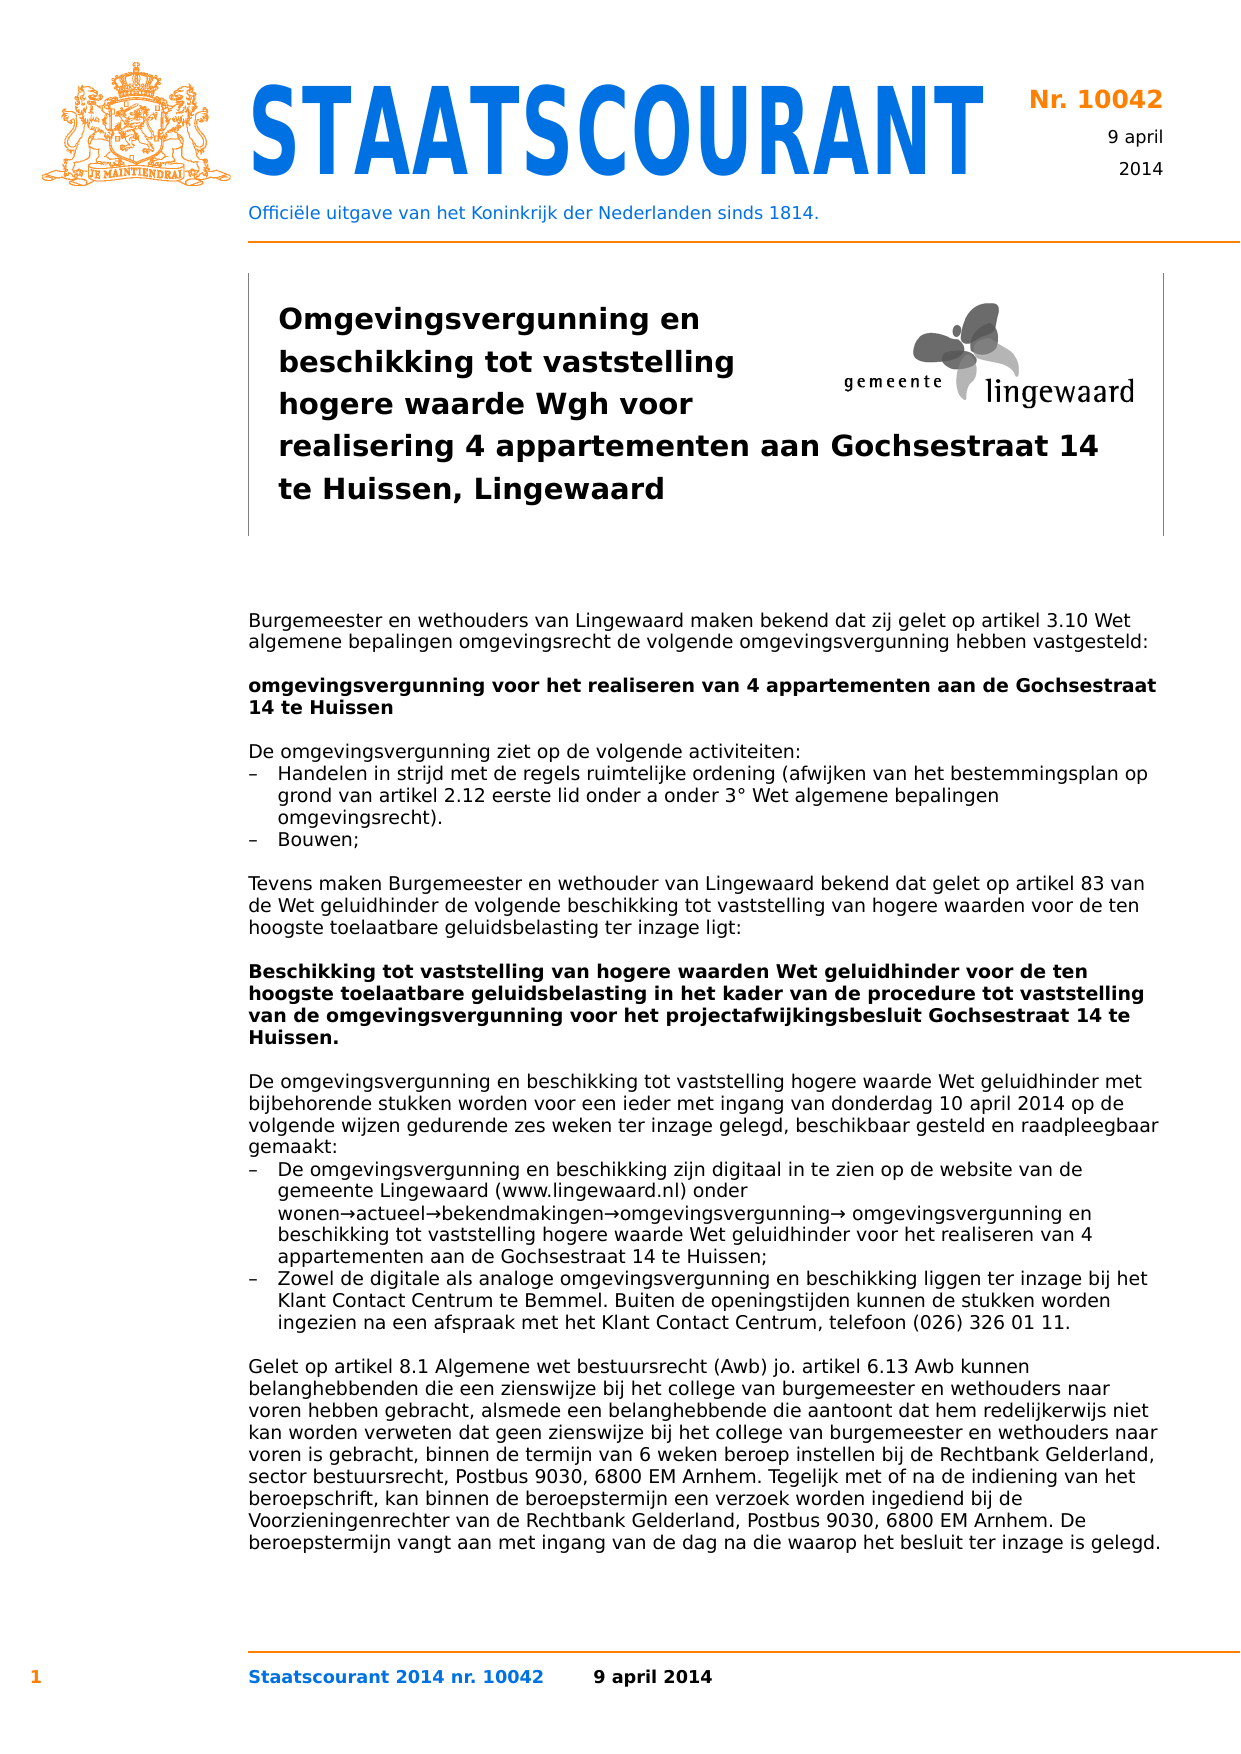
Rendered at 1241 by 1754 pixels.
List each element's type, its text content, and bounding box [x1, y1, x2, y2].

text Tevens maken Burgemeester en wethouder van Lingewaard bekend dat gelet op artikel 83 van de Wet geluidhinder de volgende beschikking tot vaststelling van hogere waarden voor de ten hoogste toelaatbare geluidsbelasting ter inzage ligt: [248, 873, 1163, 939]
picture [41, 62, 231, 186]
text – Bouwen; [248, 829, 1163, 851]
text Beschikking tot vaststelling van hogere waarden Wet geluidhinder voor de ten hoogste toelaatbare geluidsbelasting in het kader van de procedure tot vaststelling van de omgevingsvergunning voor het projectafwijkingsbesluit Gochsestraat 14 te Huissen. [248, 961, 1163, 1049]
table_header STAATSCOURANT [248, 62, 998, 203]
text Burgemeester en wethouders van Lingewaard maken bekend dat zij gelet op artikel 3.10 Wet algemene bepalingen omgevingsrecht de volgende omgevingsvergunning hebben vastgesteld: [248, 609, 1163, 653]
text – De omgevingsvergunning en beschikking zijn digitaal in te zien op de website van de gemeente Lingewaard (www.lingewaard.nl) onder wonen→actueel→bekendmakingen→omgevingsvergunning→ omgevingsvergunning en beschikking tot vaststelling hogere waarde Wet geluidhinder voor het realiseren van 4 appartementen aan de Gochsestraat 14 te Huissen; [248, 1158, 1163, 1268]
text omgevingsvergunning voor het realiseren van 4 appartementen aan de Gochsestraat 14 te Huissen [248, 675, 1163, 719]
table_cell 2014 [998, 153, 1240, 203]
text – Handelen in strijd met de regels ruimtelijke ordening (afwijken van het bestemmingsplan op grond van artikel 2.12 eerste lid onder a onder 3° Wet algemene bepalingen omgevingsrecht). [248, 763, 1163, 829]
subtitle Omgevingsvergunning en beschikking tot vaststelling hogere waarde Wgh voor realisering 4 appartementen aan Gochsestraat 14 te Huissen, Lingewaard [249, 273, 1163, 536]
text – Zowel de digitale als analoge omgevingsvergunning en beschikking liggen ter inzage bij het Klant Contact Centrum te Bemmel. Buiten de openingstijden kunnen de stukken worden ingezien na een afspraak met het Klant Contact Centrum, telefoon (026) 326 01 11. [248, 1268, 1163, 1334]
text Gelet op artikel 8.1 Algemene wet bestuursrecht (Awb) jo. artikel 6.13 Awb kunnen belanghebbenden die een zienswijze bij het college van burgemeester en wethouders naar voren hebben gebracht, alsmede een belanghebbende die aantoont dat hem redelijkerwijs niet kan worden verweten dat geen zienswijze bij het college van burgemeester en wethouders naar voren is gebracht, binnen de termijn van 6 weken beroep instellen bij de Rechtbank Gelderland, sector bestuursrecht, Postbus 9030, 6800 EM Arnhem. Tegelijk met of na de indiening van het beroepschrift, kan binnen de beroepstermijn een verzoek worden ingediend bij de Voorzieningenrechter van de Rechtbank Gelderland, Postbus 9030, 6800 EM Arnhem. De beroepstermijn vangt aan met ingang van de dag na die waarop het besluit ter inzage is gelegd. [248, 1356, 1163, 1554]
table_header [25, 62, 248, 241]
table_cell Officiële uitgave van het Koninkrijk der Nederlanden sinds 1814. [248, 203, 1240, 241]
table_cell 9 april [998, 121, 1240, 153]
text De omgevingsvergunning en beschikking tot vaststelling hogere waarde Wet geluidhinder met bijbehorende stukken worden voor een ieder met ingang van donderdag 10 april 2014 op de volgende wijzen gedurende zes weken ter inzage gelegd, beschikbaar gesteld en raadpleegbaar gemaakt: [248, 1071, 1163, 1158]
picture [844, 302, 1134, 409]
table_header Nr. 10042 [998, 62, 1240, 121]
text De omgevingsvergunning ziet op de volgende activiteiten: [248, 741, 1163, 763]
